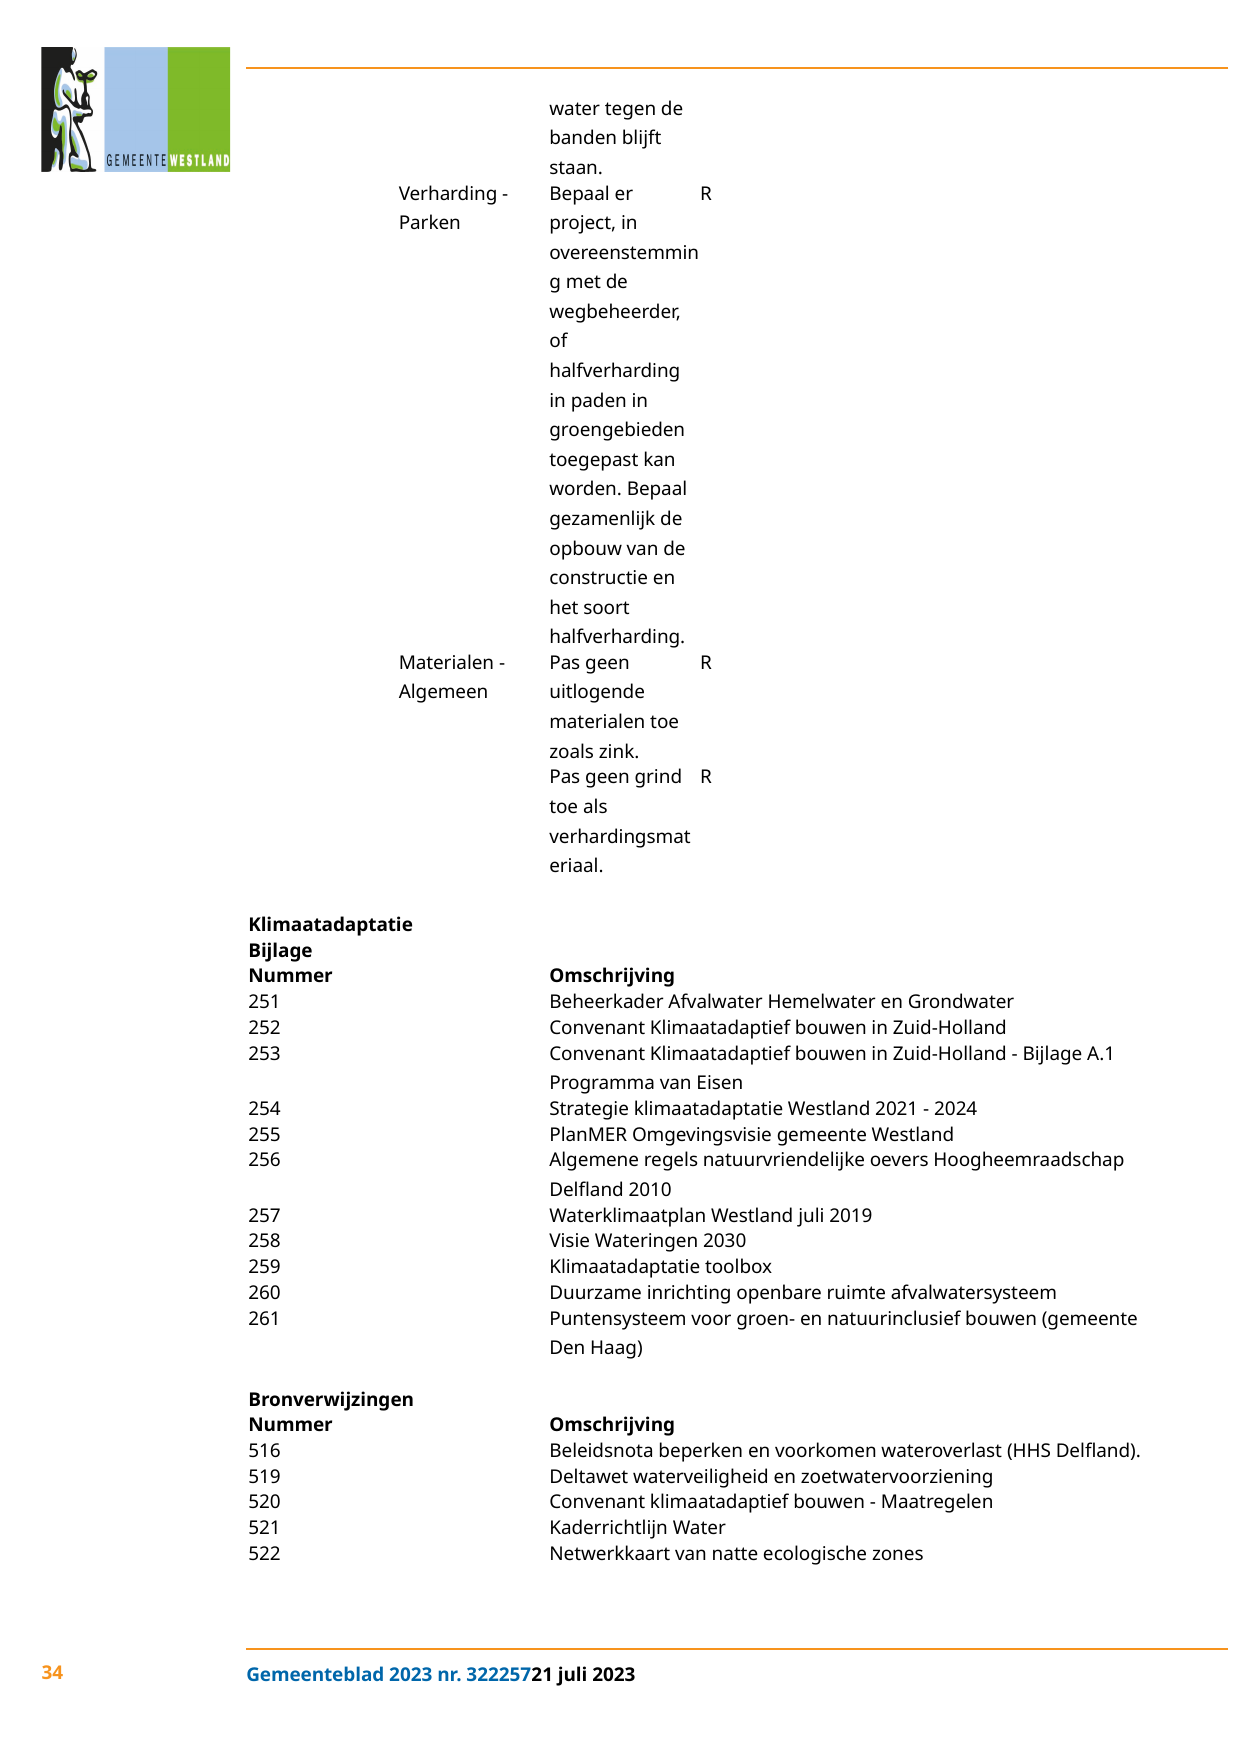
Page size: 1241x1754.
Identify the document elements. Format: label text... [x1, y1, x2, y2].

table_cell [549, 937, 1152, 962]
table_cell 259 [248, 1253, 549, 1279]
table_cell 253 [248, 1040, 549, 1095]
table_cell 520 [248, 1489, 549, 1514]
table_cell Convenant Klimaatadaptief bouwen in Zuid-Holland - Bijlage A.1 Programma van Eisen [549, 1040, 1152, 1095]
table_cell [1001, 649, 1152, 764]
table_cell Visie Wateringen 2030 [549, 1228, 1152, 1253]
table_cell Nummer [248, 1411, 549, 1437]
table_cell 255 [248, 1121, 549, 1146]
table_cell 258 [248, 1228, 549, 1253]
table_cell Netwerkkaart van natte ecologische zones [549, 1540, 1152, 1566]
table_cell [1001, 180, 1152, 649]
table_cell Omschrijving [549, 963, 1152, 988]
table_cell [850, 180, 1001, 649]
table_cell [549, 1360, 1152, 1386]
table_cell [399, 764, 549, 878]
table_header Klimaatadaptatie [248, 911, 1152, 937]
table_cell Duurzame inrichting openbare ruimte afvalwatersysteem [549, 1279, 1152, 1305]
table_cell 254 [248, 1095, 549, 1121]
table_cell Waterklimaatplan Westland juli 2019 [549, 1202, 1152, 1227]
table_cell 261 [248, 1305, 549, 1360]
table_cell Verharding - Parken [399, 180, 549, 649]
table_cell [399, 95, 549, 180]
table_cell [700, 95, 850, 180]
table_cell Bijlage [248, 937, 549, 962]
table_cell 260 [248, 1279, 549, 1305]
table_cell Strategie klimaatadaptatie Westland 2021 - 2024 [549, 1095, 1152, 1121]
table_cell 522 [248, 1540, 549, 1566]
table_cell 257 [248, 1202, 549, 1227]
table_cell R [700, 180, 850, 649]
table_cell 521 [248, 1514, 549, 1540]
table_cell [1001, 95, 1152, 180]
table_cell R [700, 649, 850, 764]
table_cell Beheerkader Afvalwater Hemelwater en Grondwater [549, 988, 1152, 1014]
table_cell Bepaal er project, in overeenstemming met de wegbeheerder, of halfverharding in paden in groengebieden toegepast kan worden. Bepaal gezamenlijk de opbouw van de constructie en het soort halfverharding. [549, 180, 700, 649]
table_cell 256 [248, 1146, 549, 1202]
table_cell Kaderrichtlijn Water [549, 1514, 1152, 1540]
table_cell Convenant Klimaatadaptief bouwen in Zuid-Holland [549, 1014, 1152, 1040]
table_cell [850, 649, 1001, 764]
picture [41, 47, 231, 172]
table_cell [248, 1360, 549, 1386]
table_cell [248, 95, 398, 180]
table_cell Materialen - Algemeen [399, 649, 549, 764]
table_cell Beleidsnota beperken en voorkomen wateroverlast (HHS Delfland). [549, 1437, 1152, 1463]
table_cell water tegen de banden blijft staan. [549, 95, 700, 180]
table_cell Deltawet waterveiligheid en zoetwatervoorziening [549, 1463, 1152, 1489]
table_cell R [700, 764, 850, 878]
table_cell Algemene regels natuurvriendelijke oevers Hoogheemraadschap Delfland 2010 [549, 1146, 1152, 1202]
table_cell Puntensysteem voor groen- en natuurinclusief bouwen (gemeente Den Haag) [549, 1305, 1152, 1360]
table_cell [1001, 764, 1152, 878]
table_cell Pas geen grind toe als verhardingsmateriaal. [549, 764, 700, 878]
table_cell 251 [248, 988, 549, 1014]
table_cell 519 [248, 1463, 549, 1489]
table_cell Convenant klimaatadaptief bouwen - Maatregelen [549, 1489, 1152, 1514]
table_cell 252 [248, 1014, 549, 1040]
table_cell Bronverwijzingen [248, 1386, 1152, 1411]
table_cell [248, 649, 398, 764]
table_cell PlanMER Omgevingsvisie gemeente Westland [549, 1121, 1152, 1146]
table_cell 516 [248, 1437, 549, 1463]
table_cell [850, 764, 1001, 878]
table_cell Pas geen uitlogende materialen toe zoals zink. [549, 649, 700, 764]
table_cell [248, 180, 398, 649]
table_cell [850, 95, 1001, 180]
table_cell Klimaatadaptatie toolbox [549, 1253, 1152, 1279]
table_cell Nummer [248, 963, 549, 988]
table_cell [248, 764, 398, 878]
table_cell Omschrijving [549, 1411, 1152, 1437]
